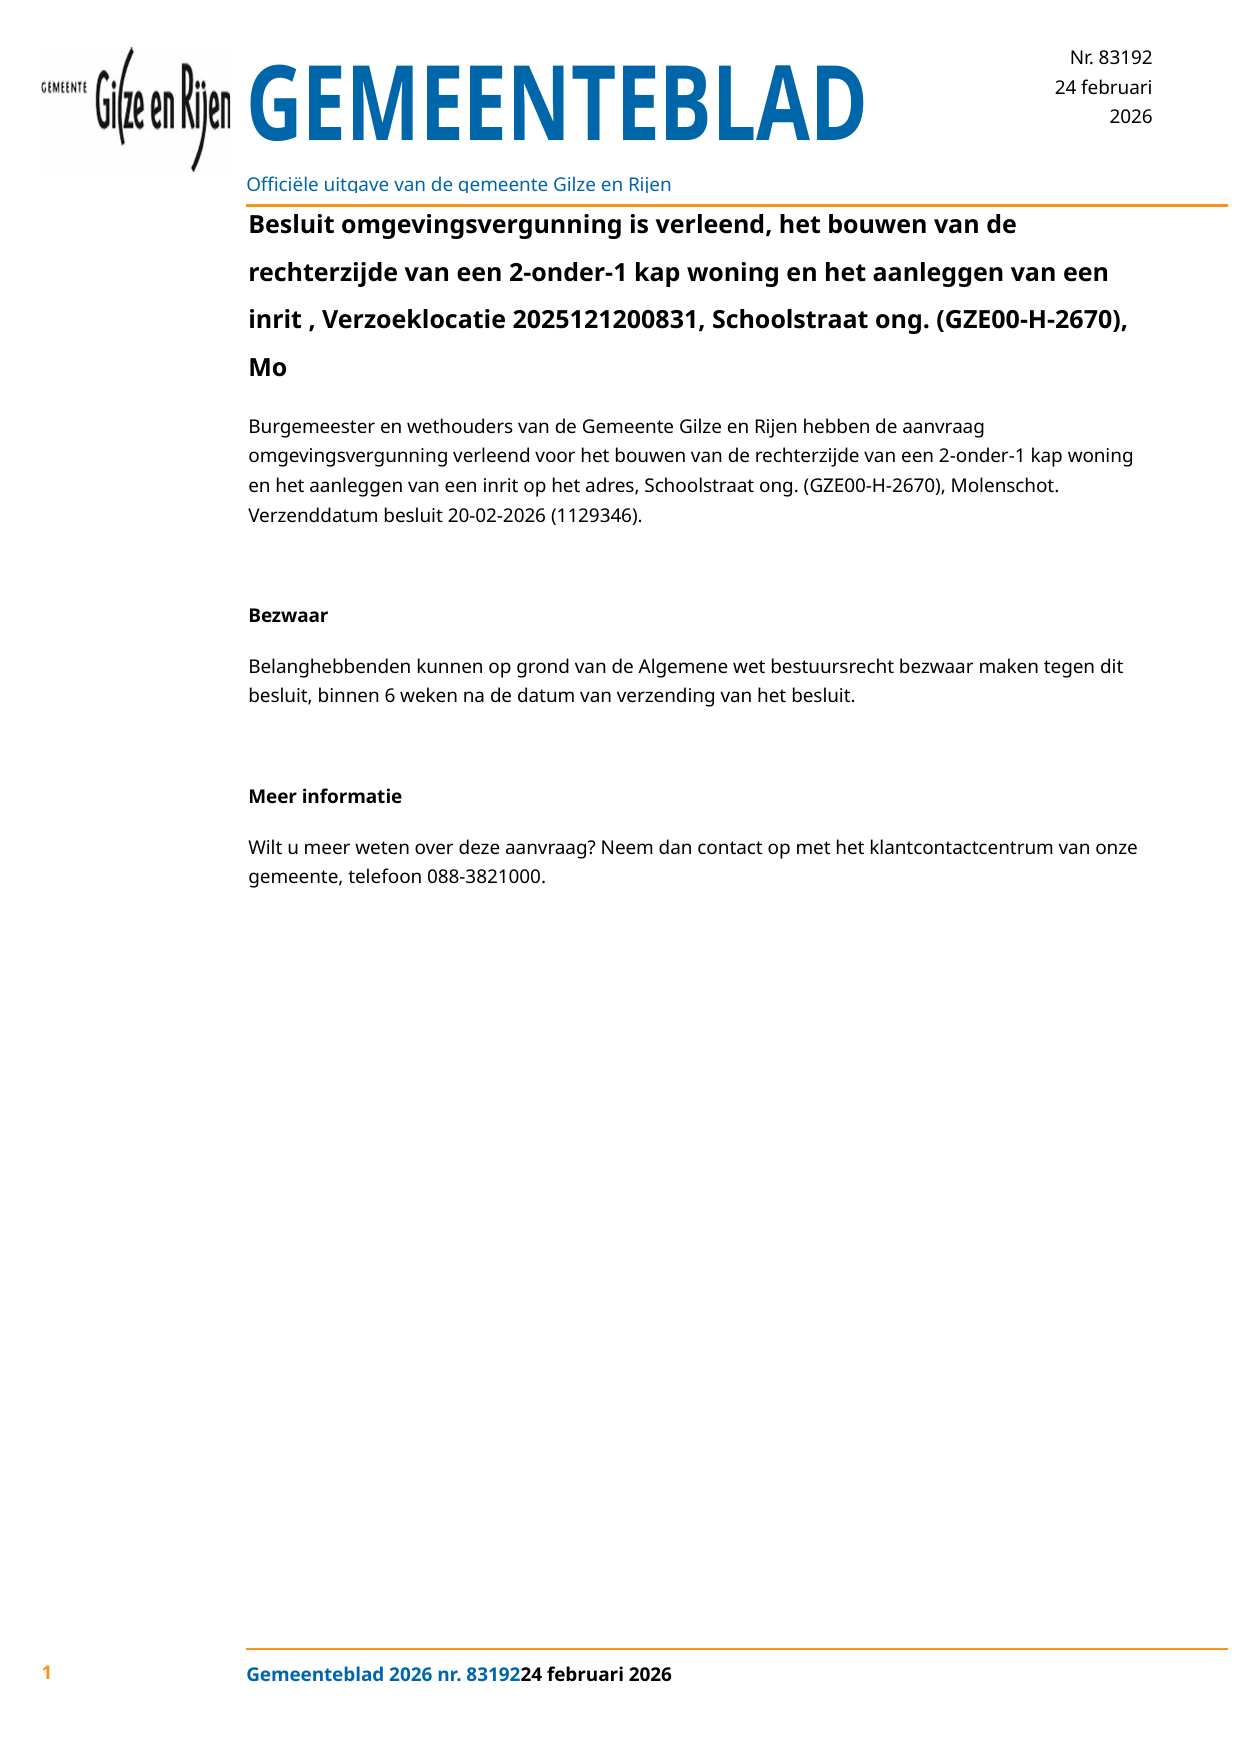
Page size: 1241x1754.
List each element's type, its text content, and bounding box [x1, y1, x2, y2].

text Bezwaar [248, 603, 1152, 628]
text Besluit omgevingsvergunning is verleend, het bouwen van de rechterzijde van een 2-onder-1 kap woning en het aanleggen van een inrit , Verzoeklocatie 2025121200831, Schoolstraat ong. (GZE00-H-2670), Mo [248, 207, 1152, 384]
text Meer informatie [248, 783, 1152, 809]
picture [41, 47, 231, 172]
text Belanghebbenden kunnen op grond van de Algemene wet bestuursrecht bezwaar maken tegen dit besluit, binnen 6 weken na de datum van verzending van het besluit. [248, 653, 1152, 708]
text Burgemeester en wethouders van de Gemeente Gilze en Rijen hebben de aanvraag omgevingsvergunning verleend voor het bouwen van de rechterzijde van een 2-onder-1 kap woning en het aanleggen van een inrit op het adres, Schoolstraat ong. (GZE00-H-2670), Molenschot. Verzenddatum besluit 20-02-2026 (1129346). [248, 413, 1152, 528]
text Wilt u meer weten over deze aanvraag? Neem dan contact op met het klantcontactcentrum van onze gemeente, telefoon 088-3821000. [248, 834, 1152, 889]
